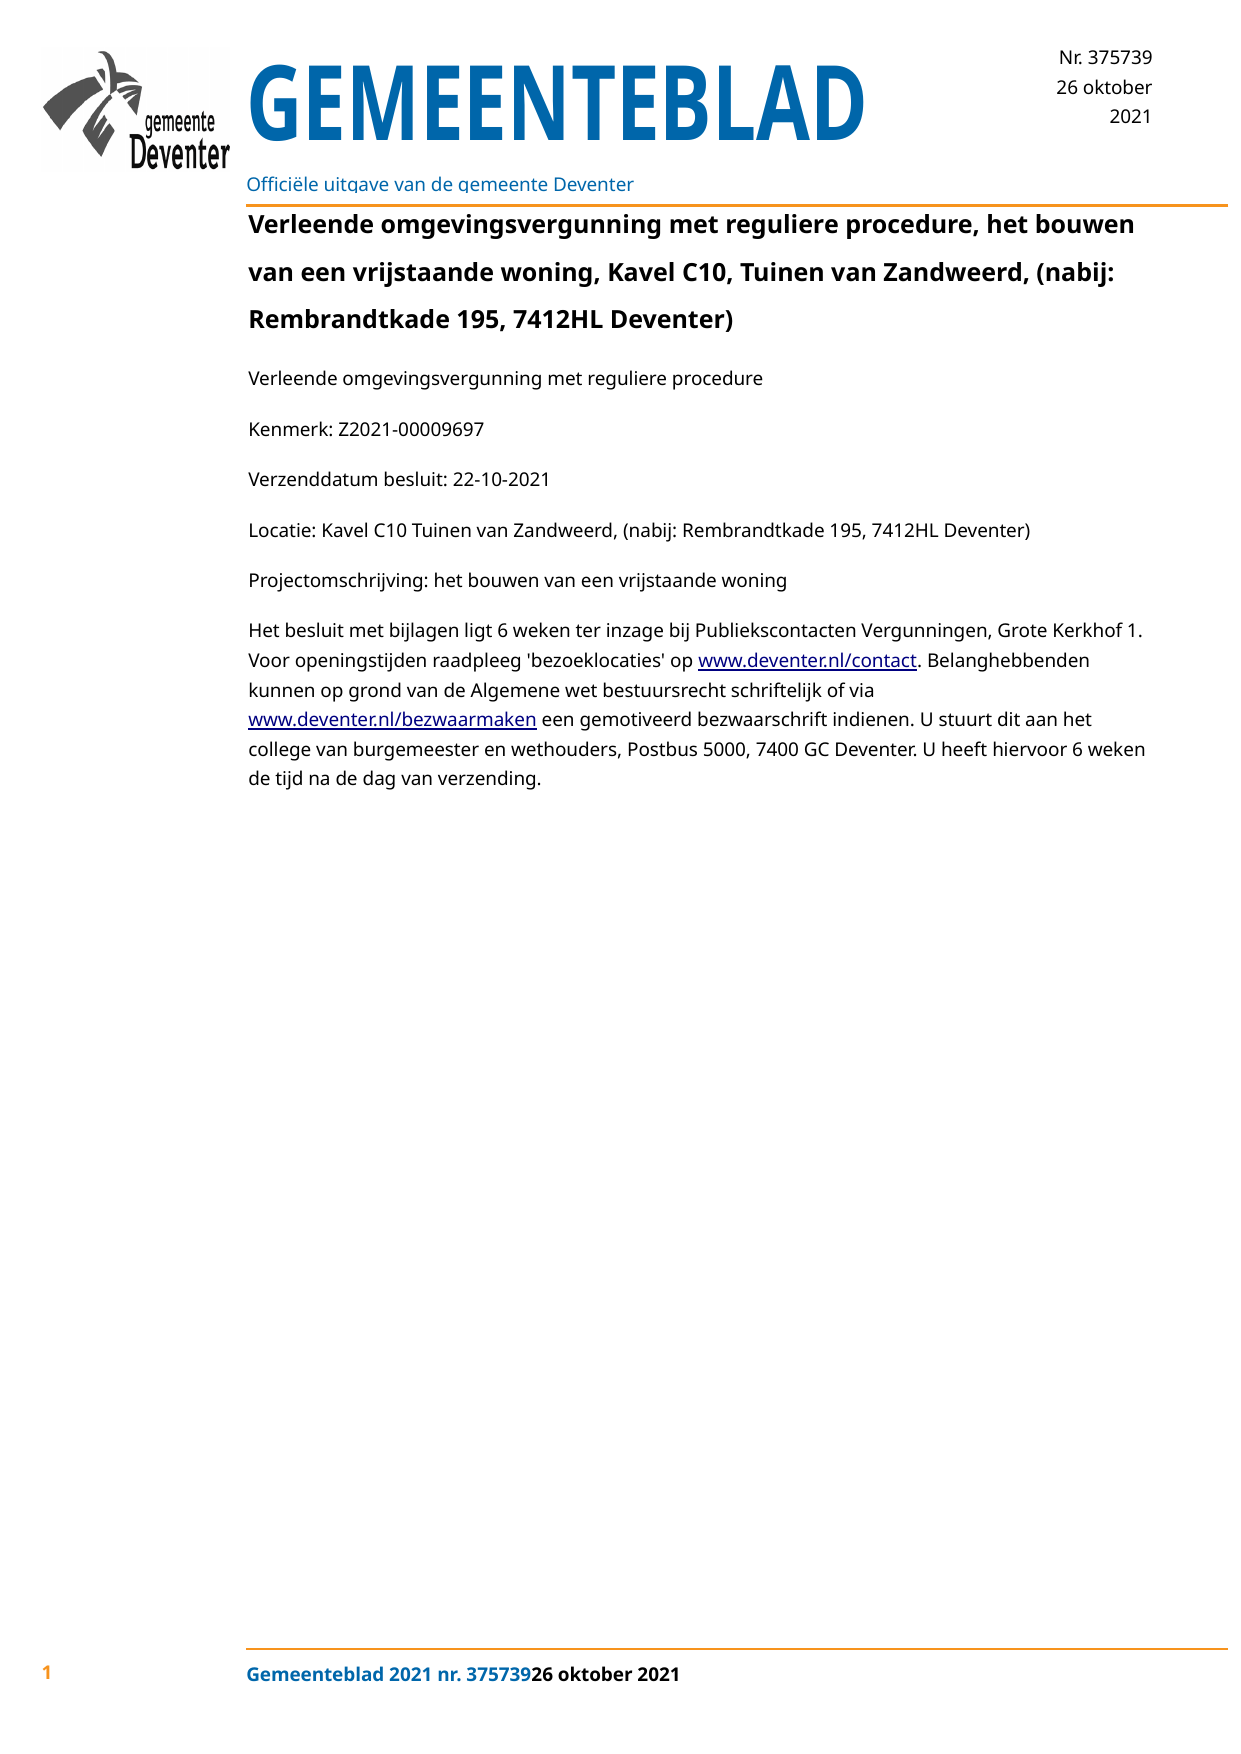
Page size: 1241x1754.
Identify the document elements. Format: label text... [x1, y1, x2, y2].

text Projectomschrijving: het bouwen van een vrijstaande woning [248, 567, 1152, 593]
text Locatie: Kavel C10 Tuinen van Zandweerd, (nabij: Rembrandtkade 195, 7412HL Deventer) [248, 517, 1152, 542]
text Het besluit met bijlagen ligt 6 weken ter inzage bij Publiekscontacten Vergunningen, Grote Kerkhof 1. Voor openingstijden raadpleeg 'bezoeklocaties' op www.deventer.nl/contact. Belanghebbenden kunnen op grond van de Algemene wet bestuursrecht schriftelijk of via www.deventer.nl/bezwaarmaken een gemotiveerd bezwaarschrift indienen. U stuurt dit aan het college van burgemeester en wethouders, Postbus 5000, 7400 GC Deventer. U heeft hiervoor 6 weken de tijd na de dag van verzending. [248, 618, 1152, 791]
text Verleende omgevingsvergunning met reguliere procedure, het bouwen van een vrijstaande woning, Kavel C10, Tuinen van Zandweerd, (nabij: Rembrandtkade 195, 7412HL Deventer) [248, 207, 1152, 336]
text Kenmerk: Z2021-00009697 [248, 416, 1152, 442]
picture [41, 47, 231, 172]
text Verzenddatum besluit: 22-10-2021 [248, 466, 1152, 492]
text Verleende omgevingsvergunning met reguliere procedure [248, 366, 1152, 391]
